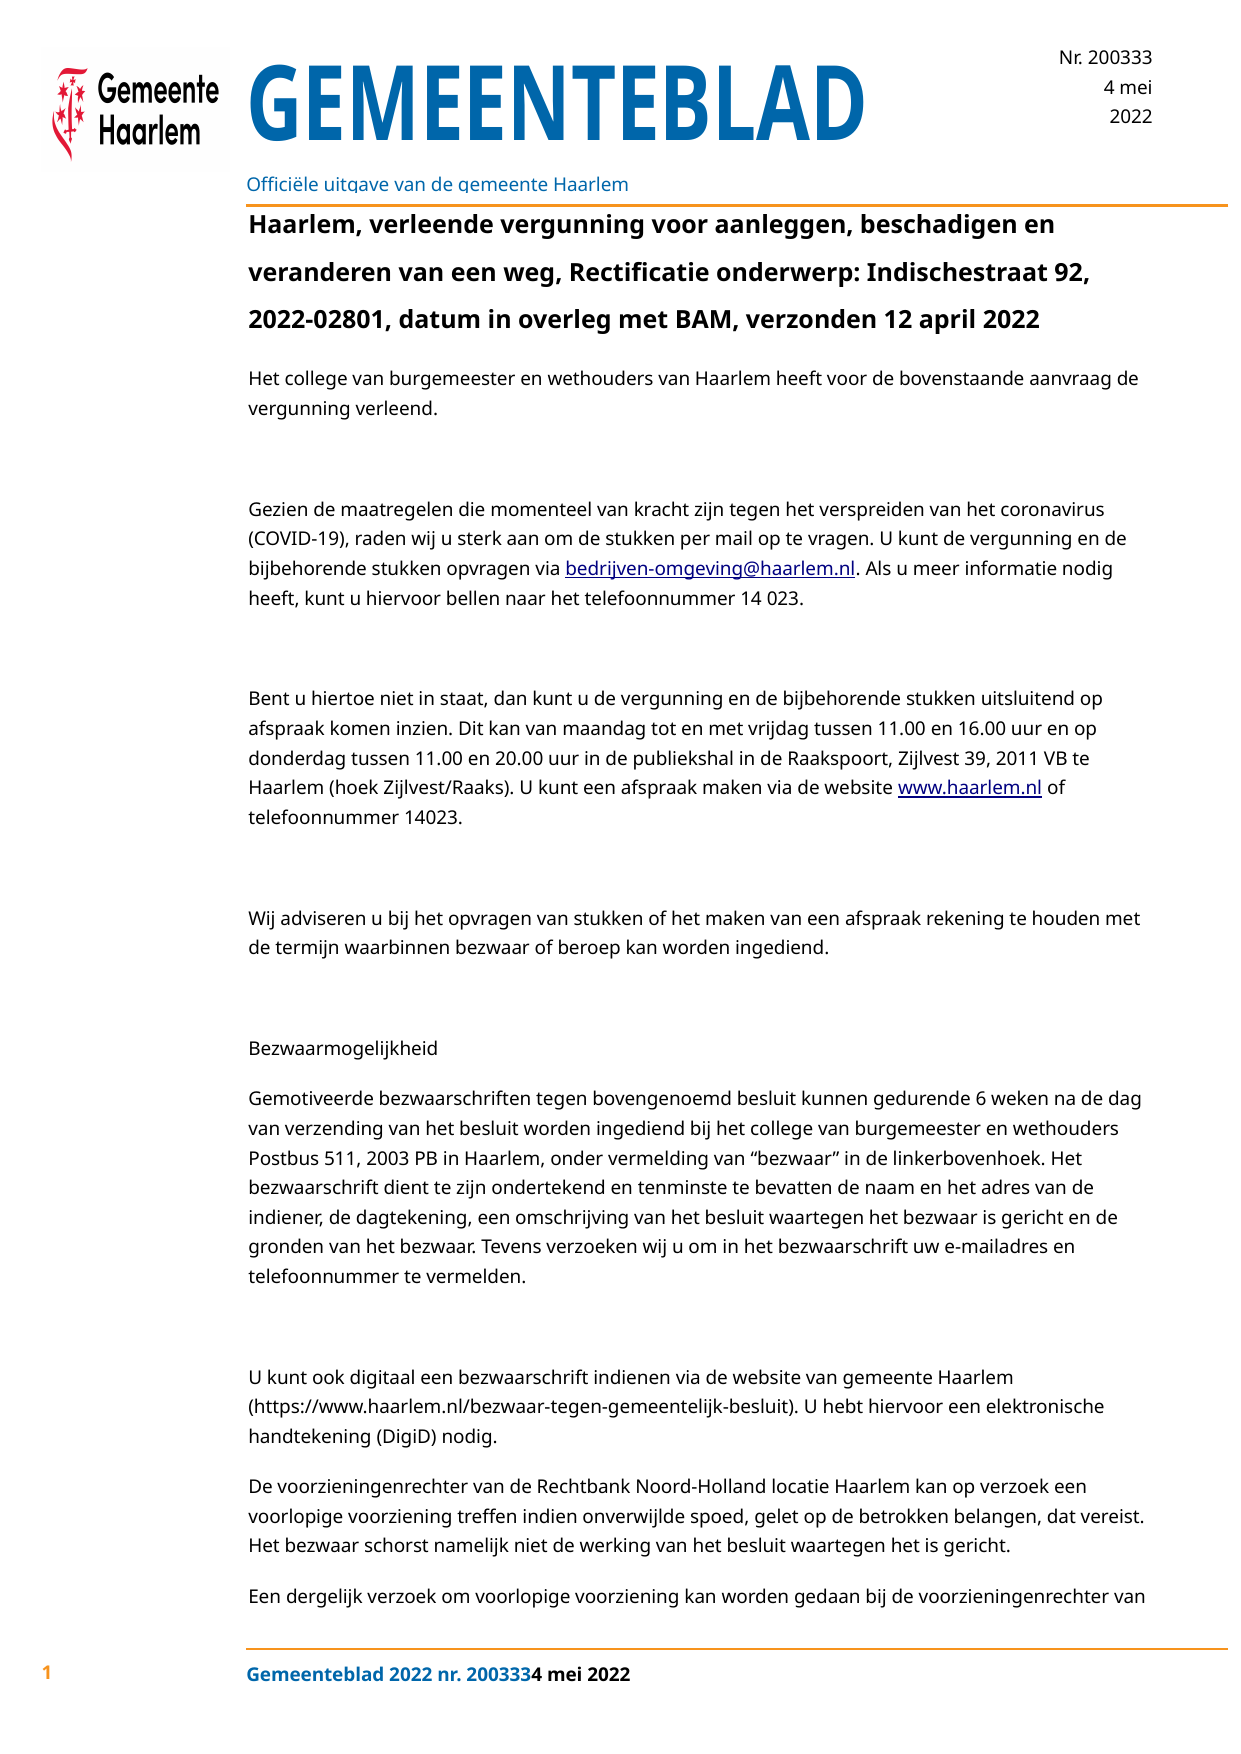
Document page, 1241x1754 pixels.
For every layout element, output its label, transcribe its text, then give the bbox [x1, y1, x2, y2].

text Het college van burgemeester en wethouders van Haarlem heeft voor de bovenstaande aanvraag de vergunning verleend. [248, 366, 1152, 421]
text Gemotiveerde bezwaarschriften tegen bovengenoemd besluit kunnen gedurende 6 weken na de dag van verzending van het besluit worden ingediend bij het college van burgemeester en wethouders Postbus 511, 2003 PB in Haarlem, onder vermelding van “bezwaar” in de linkerbovenhoek. Het bezwaarschrift dient te zijn ondertekend en tenminste te bevatten de naam en het adres van de indiener, de dagtekening, een omschrijving van het besluit waartegen het bezwaar is gericht en de gronden van het bezwaar. Tevens verzoeken wij u om in het bezwaarschrift uw e-mailadres en telefoonnummer te vermelden. [248, 1086, 1152, 1289]
text Haarlem, verleende vergunning voor aanleggen, beschadigen en veranderen van een weg, Rectificatie onderwerp: Indischestraat 92, 2022-02801, datum in overleg met BAM, verzonden 12 april 2022 [248, 207, 1152, 336]
text U kunt ook digitaal een bezwaarschrift indienen via de website van gemeente Haarlem (https://www.haarlem.nl/bezwaar-tegen-gemeentelijk-besluit). U hebt hiervoor een elektronische handtekening (DigiD) nodig. [248, 1364, 1152, 1449]
text Een dergelijk verzoek om voorlopige voorziening kan worden gedaan bij de voorzieningenrechter van [248, 1583, 1152, 1609]
text Bent u hiertoe niet in staat, dan kunt u de vergunning en de bijbehorende stukken uitsluitend op afspraak komen inzien. Dit kan van maandag tot en met vrijdag tussen 11.00 en 16.00 uur en op donderdag tussen 11.00 en 20.00 uur in de publiekshal in de Raakspoort, Zijlvest 39, 2011 VB te Haarlem (hoek Zijlvest/Raaks). U kunt een afspraak maken via de website www.haarlem.nl of telefoonnummer 14023. [248, 686, 1152, 829]
text Wij adviseren u bij het opvragen van stukken of het maken van een afspraak rekening te houden met de termijn waarbinnen bezwaar of beroep kan worden ingediend. [248, 905, 1152, 960]
text Bezwaarmogelijkheid [248, 1035, 1152, 1061]
text Gezien de maatregelen die momenteel van kracht zijn tegen het verspreiden van het coronavirus (COVID-19), raden wij u sterk aan om de stukken per mail op te vragen. U kunt de vergunning en de bijbehorende stukken opvragen via bedrijven-omgeving@haarlem.nl. Als u meer informatie nodig heeft, kunt u hiervoor bellen naar het telefoonnummer 14 023. [248, 496, 1152, 610]
text De voorzieningenrechter van de Rechtbank Noord-Holland locatie Haarlem kan op verzoek een voorlopige voorziening treffen indien onverwijlde spoed, gelet op de betrokken belangen, dat vereist. Het bezwaar schorst namelijk niet de werking van het besluit waartegen het is gericht. [248, 1473, 1152, 1558]
picture [41, 47, 231, 172]
